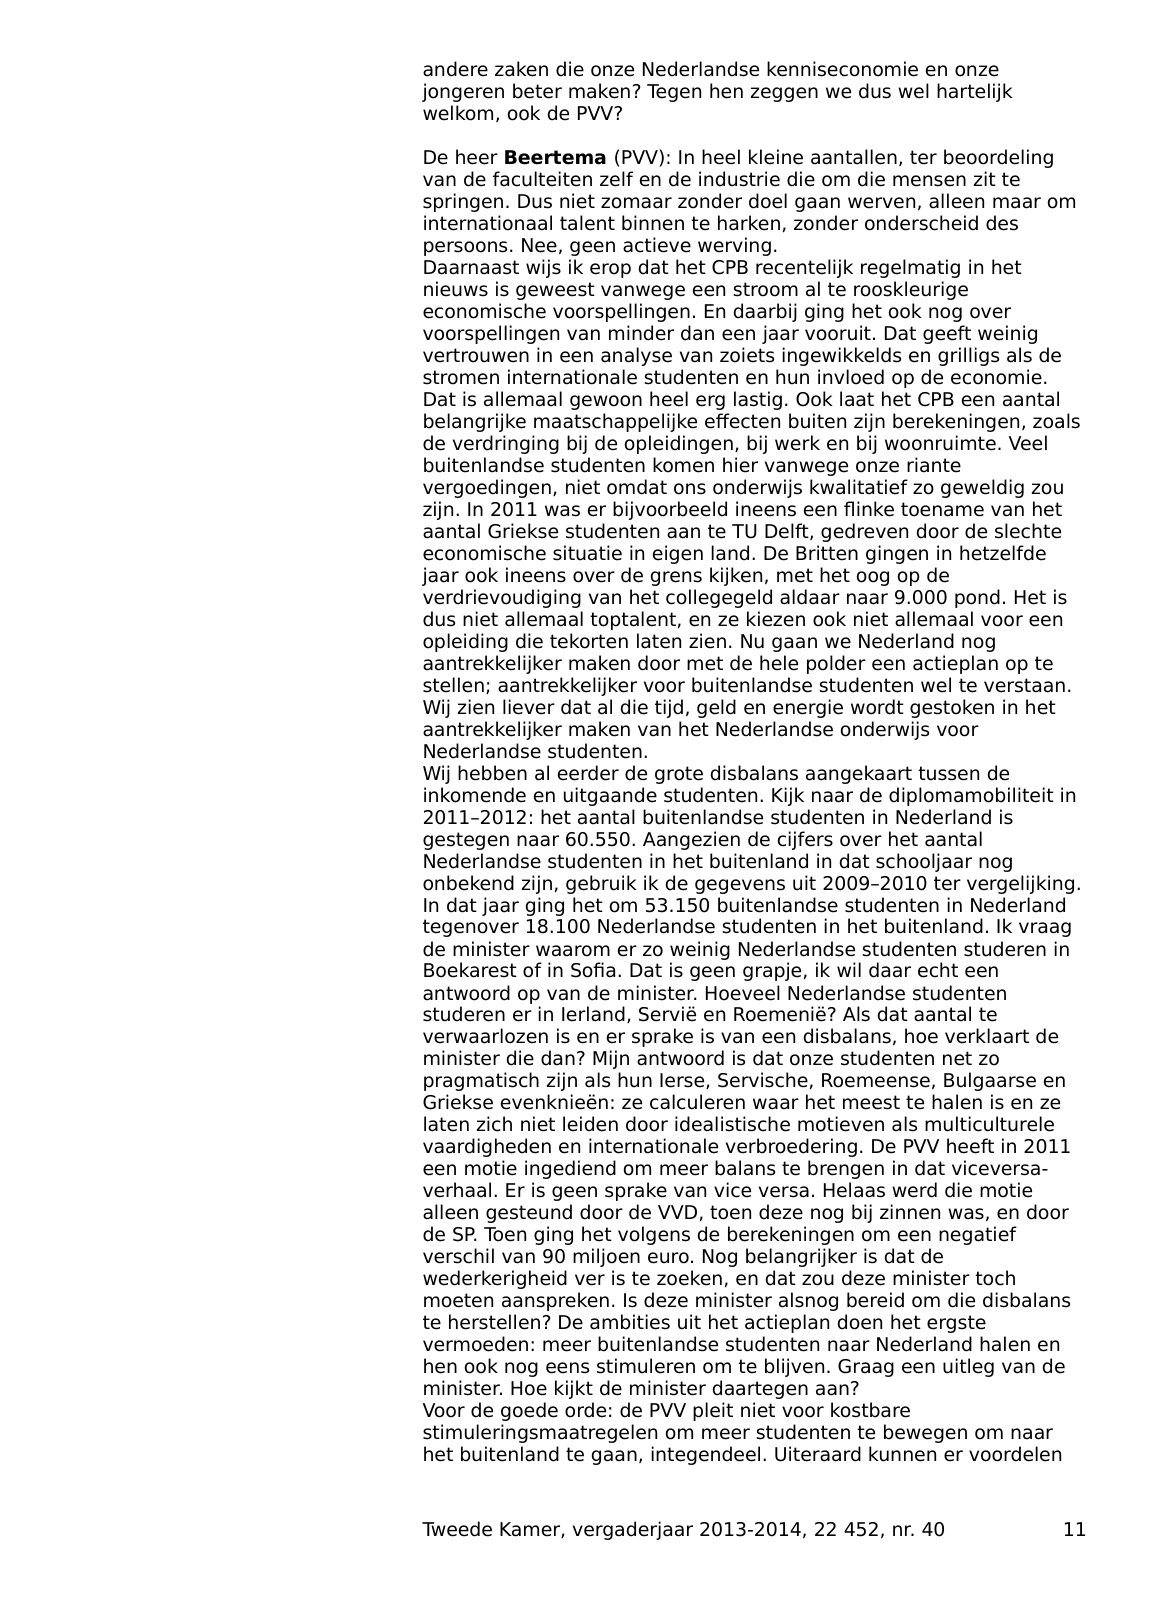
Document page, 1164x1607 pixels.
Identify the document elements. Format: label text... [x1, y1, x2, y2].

text Voor de goede orde: de PVV pleit niet voor kostbare stimuleringsmaatregelen om meer studenten te bewegen om naar het buitenland te gaan, integendeel. Uiteraard kunnen er voordelen [422, 1400, 1087, 1466]
text Wij hebben al eerder de grote disbalans aangekaart tussen de inkomende en uitgaande studenten. Kijk naar de diplomamobiliteit in 2011–2012: het aantal buitenlandse studenten in Nederland is gestegen naar 60.550. Aangezien de cijfers over het aantal Nederlandse studenten in het buitenland in dat schooljaar nog onbekend zijn, gebruik ik de gegevens uit 2009–2010 ter vergelijking. In dat jaar ging het om 53.150 buitenlandse studenten in Nederland tegenover 18.100 Nederlandse studenten in het buitenland. Ik vraag de minister waarom er zo weinig Nederlandse studenten studeren in Boekarest of in Sofia. Dat is geen grapje, ik wil daar echt een antwoord op van de minister. Hoeveel Nederlandse studenten studeren er in Ierland, Servië en Roemenië? Als dat aantal te verwaarlozen is en er sprake is van een disbalans, hoe verklaart de minister die dan? Mijn antwoord is dat onze studenten net zo pragmatisch zijn als hun Ierse, Servische, Roemeense, Bulgaarse en Griekse evenknieën: ze calculeren waar het meest te halen is en ze laten zich niet leiden door idealistische motieven als multiculturele vaardigheden en internationale verbroedering. De PVV heeft in 2011 een motie ingediend om meer balans te brengen in dat viceversa-verhaal. Er is geen sprake van vice versa. Helaas werd die motie alleen gesteund door de VVD, toen deze nog bij zinnen was, en door de SP. Toen ging het volgens de berekeningen om een negatief verschil van 90 miljoen euro. Nog belangrijker is dat de wederkerigheid ver is te zoeken, en dat zou deze minister toch moeten aanspreken. Is deze minister alsnog bereid om die disbalans te herstellen? De ambities uit het actieplan doen het ergste vermoeden: meer buitenlandse studenten naar Nederland halen en hen ook nog eens stimuleren om te blijven. Graag een uitleg van de minister. Hoe kijkt de minister daartegen aan? [422, 763, 1087, 1400]
text Daarnaast wijs ik erop dat het CPB recentelijk regelmatig in het nieuws is geweest vanwege een stroom al te rooskleurige economische voorspellingen. En daarbij ging het ook nog over voorspellingen van minder dan een jaar vooruit. Dat geeft weinig vertrouwen in een analyse van zoiets ingewikkelds en grilligs als de stromen internationale studenten en hun invloed op de economie. Dat is allemaal gewoon heel erg lastig. Ook laat het CPB een aantal belangrijke maatschappelijke effecten buiten zijn berekeningen, zoals de verdringing bij de opleidingen, bij werk en bij woonruimte. Veel buitenlandse studenten komen hier vanwege onze riante vergoedingen, niet omdat ons onderwijs kwalitatief zo geweldig zou zijn. In 2011 was er bijvoorbeeld ineens een flinke toename van het aantal Griekse studenten aan te TU Delft, gedreven door de slechte economische situatie in eigen land. De Britten gingen in hetzelfde jaar ook ineens over de grens kijken, met het oog op de verdrievoudiging van het collegegeld aldaar naar 9.000 pond. Het is dus niet allemaal toptalent, en ze kiezen ook niet allemaal voor een opleiding die tekorten laten zien. Nu gaan we Nederland nog aantrekkelijker maken door met de hele polder een actieplan op te stellen; aantrekkelijker voor buitenlandse studenten wel te verstaan. Wij zien liever dat al die tijd, geld en energie wordt gestoken in het aantrekkelijker maken van het Nederlandse onderwijs voor Nederlandse studenten. [422, 257, 1087, 763]
text andere zaken die onze Nederlandse kenniseconomie en onze jongeren beter maken? Tegen hen zeggen we dus wel hartelijk welkom, ook de PVV? [422, 59, 1087, 125]
text De heer Beertema (PVV): In heel kleine aantallen, ter beoordeling van de faculteiten zelf en de industrie die om die mensen zit te springen. Dus niet zomaar zonder doel gaan werven, alleen maar om internationaal talent binnen te harken, zonder onderscheid des persoons. Nee, geen actieve werving. [422, 147, 1087, 257]
